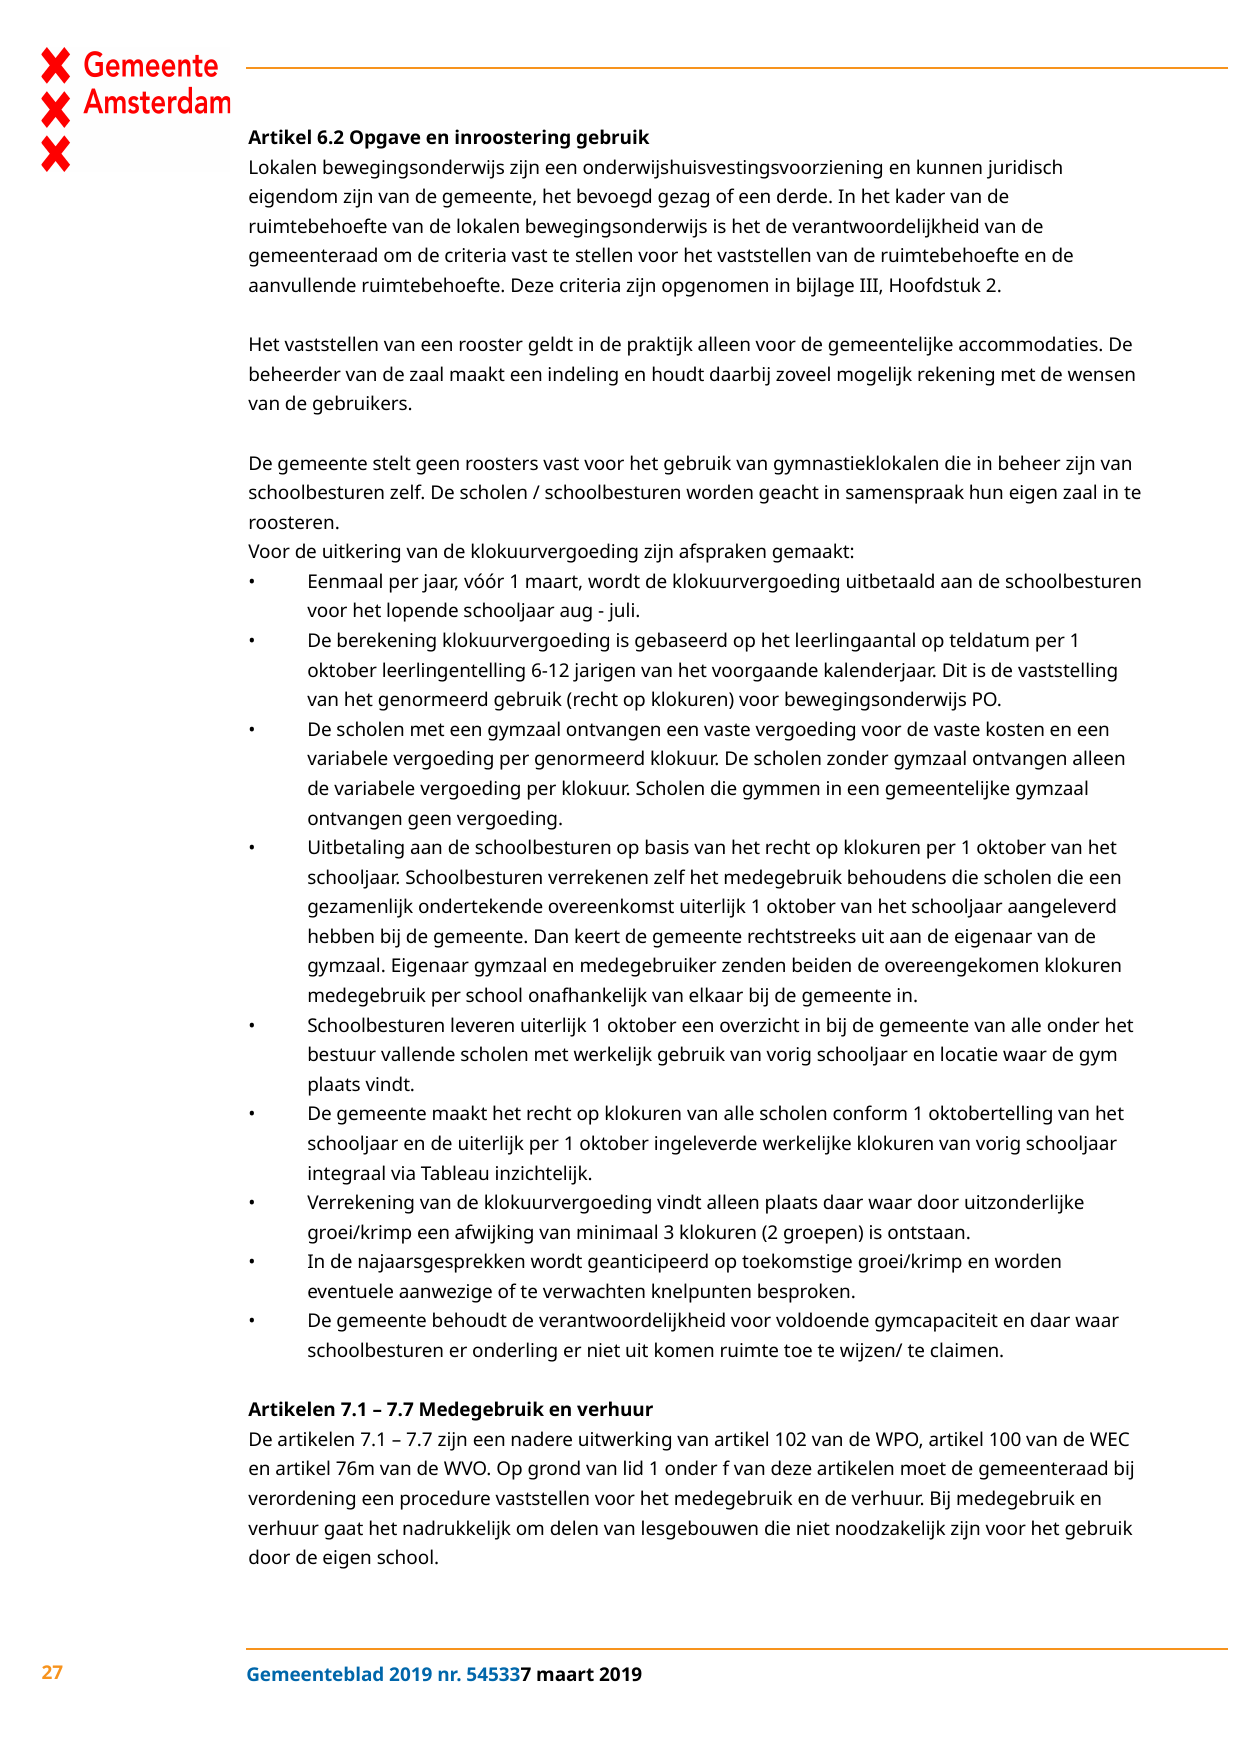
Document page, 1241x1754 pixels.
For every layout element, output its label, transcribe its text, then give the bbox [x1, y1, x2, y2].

text Het vaststellen van een rooster geldt in de praktijk alleen voor de gemeentelijke accommodaties. De beheerder van de zaal maakt een indeling en houdt daarbij zoveel mogelijk rekening met de wensen van de gebruikers. [248, 331, 1152, 416]
text De gemeente stelt geen roosters vast voor het gebruik van gymnastieklokalen die in beheer zijn van schoolbesturen zelf. De scholen / schoolbesturen worden geacht in samenspraak hun eigen zaal in te roosteren. [248, 450, 1152, 535]
list Schoolbesturen leveren uiterlijk 1 oktober een overzicht in bij de gemeente van alle onder het bestuur vallende scholen met werkelijk gebruik van vorig schooljaar en locatie waar de gym plaats vindt. [248, 1012, 1152, 1097]
list Verrekening van de klokuurvergoeding vindt alleen plaats daar waar door uitzonderlijke groei/krimp een afwijking van minimaal 3 klokuren (2 groepen) is ontstaan. [248, 1189, 1152, 1245]
text Artikelen 7.1 – 7.7 Medegebruik en verhuur [248, 1396, 1152, 1422]
list Uitbetaling aan de schoolbesturen op basis van het recht op klokuren per 1 oktober van het schooljaar. Schoolbesturen verrekenen zelf het medegebruik behoudens die scholen die een gezamenlijk ondertekende overeenkomst uiterlijk 1 oktober van het schooljaar aangeleverd hebben bij de gemeente. Dan keert de gemeente rechtstreeks uit aan de eigenaar van de gymzaal. Eigenaar gymzaal en medegebruiker zenden beiden de overeengekomen klokuren medegebruik per school onafhankelijk van elkaar bij de gemeente in. [248, 834, 1152, 1008]
list De berekening klokuurvergoeding is gebaseerd op het leerlingaantal op teldatum per 1 oktober leerlingentelling 6-12 jarigen van het voorgaande kalenderjaar. Dit is de vaststelling van het genormeerd gebruik (recht op klokuren) voor bewegingsonderwijs PO. [248, 627, 1152, 712]
list De gemeente maakt het recht op klokuren van alle scholen conform 1 oktobertelling van het schooljaar en de uiterlijk per 1 oktober ingeleverde werkelijke klokuren van vorig schooljaar integraal via Tableau inzichtelijk. [248, 1101, 1152, 1186]
text Voor de uitkering van de klokuurvergoeding zijn afspraken gemaakt: [248, 538, 1152, 564]
list Eenmaal per jaar, vóór 1 maart, wordt de klokuurvergoeding uitbetaald aan de schoolbesturen voor het lopende schooljaar aug - juli. [248, 568, 1152, 623]
list De gemeente behoudt de verantwoordelijkheid voor voldoende gymcapaciteit en daar waar schoolbesturen er onderling er niet uit komen ruimte toe te wijzen/ te claimen. [248, 1308, 1152, 1363]
text Lokalen bewegingsonderwijs zijn een onderwijshuisvestingsvoorziening en kunnen juridisch eigendom zijn van de gemeente, het bevoegd gezag of een derde. In het kader van de ruimtebehoefte van de lokalen bewegingsonderwijs is het de verantwoordelijkheid van de gemeenteraad om de criteria vast te stellen voor het vaststellen van de ruimtebehoefte en de aanvullende ruimtebehoefte. Deze criteria zijn opgenomen in bijlage III, Hoofdstuk 2. [248, 154, 1152, 298]
list De scholen met een gymzaal ontvangen een vaste vergoeding voor de vaste kosten en een variabele vergoeding per genormeerd klokuur. De scholen zonder gymzaal ontvangen alleen de variabele vergoeding per klokuur. Scholen die gymmen in een gemeentelijke gymzaal ontvangen geen vergoeding. [248, 716, 1152, 831]
text Artikel 6.2 Opgave en inroostering gebruik [248, 124, 1152, 150]
text De artikelen 7.1 – 7.7 zijn een nadere uitwerking van artikel 102 van de WPO, artikel 100 van de WEC en artikel 76m van de WVO. Op grond van lid 1 onder f van deze artikelen moet de gemeenteraad bij verordening een procedure vaststellen voor het medegebruik en de verhuur. Bij medegebruik en verhuur gaat het nadrukkelijk om delen van lesgebouwen die niet noodzakelijk zijn voor het gebruik door de eigen school. [248, 1426, 1152, 1570]
list In de najaarsgesprekken wordt geanticipeerd op toekomstige groei/krimp en worden eventuele aanwezige of te verwachten knelpunten besproken. [248, 1248, 1152, 1304]
picture [41, 47, 231, 172]
